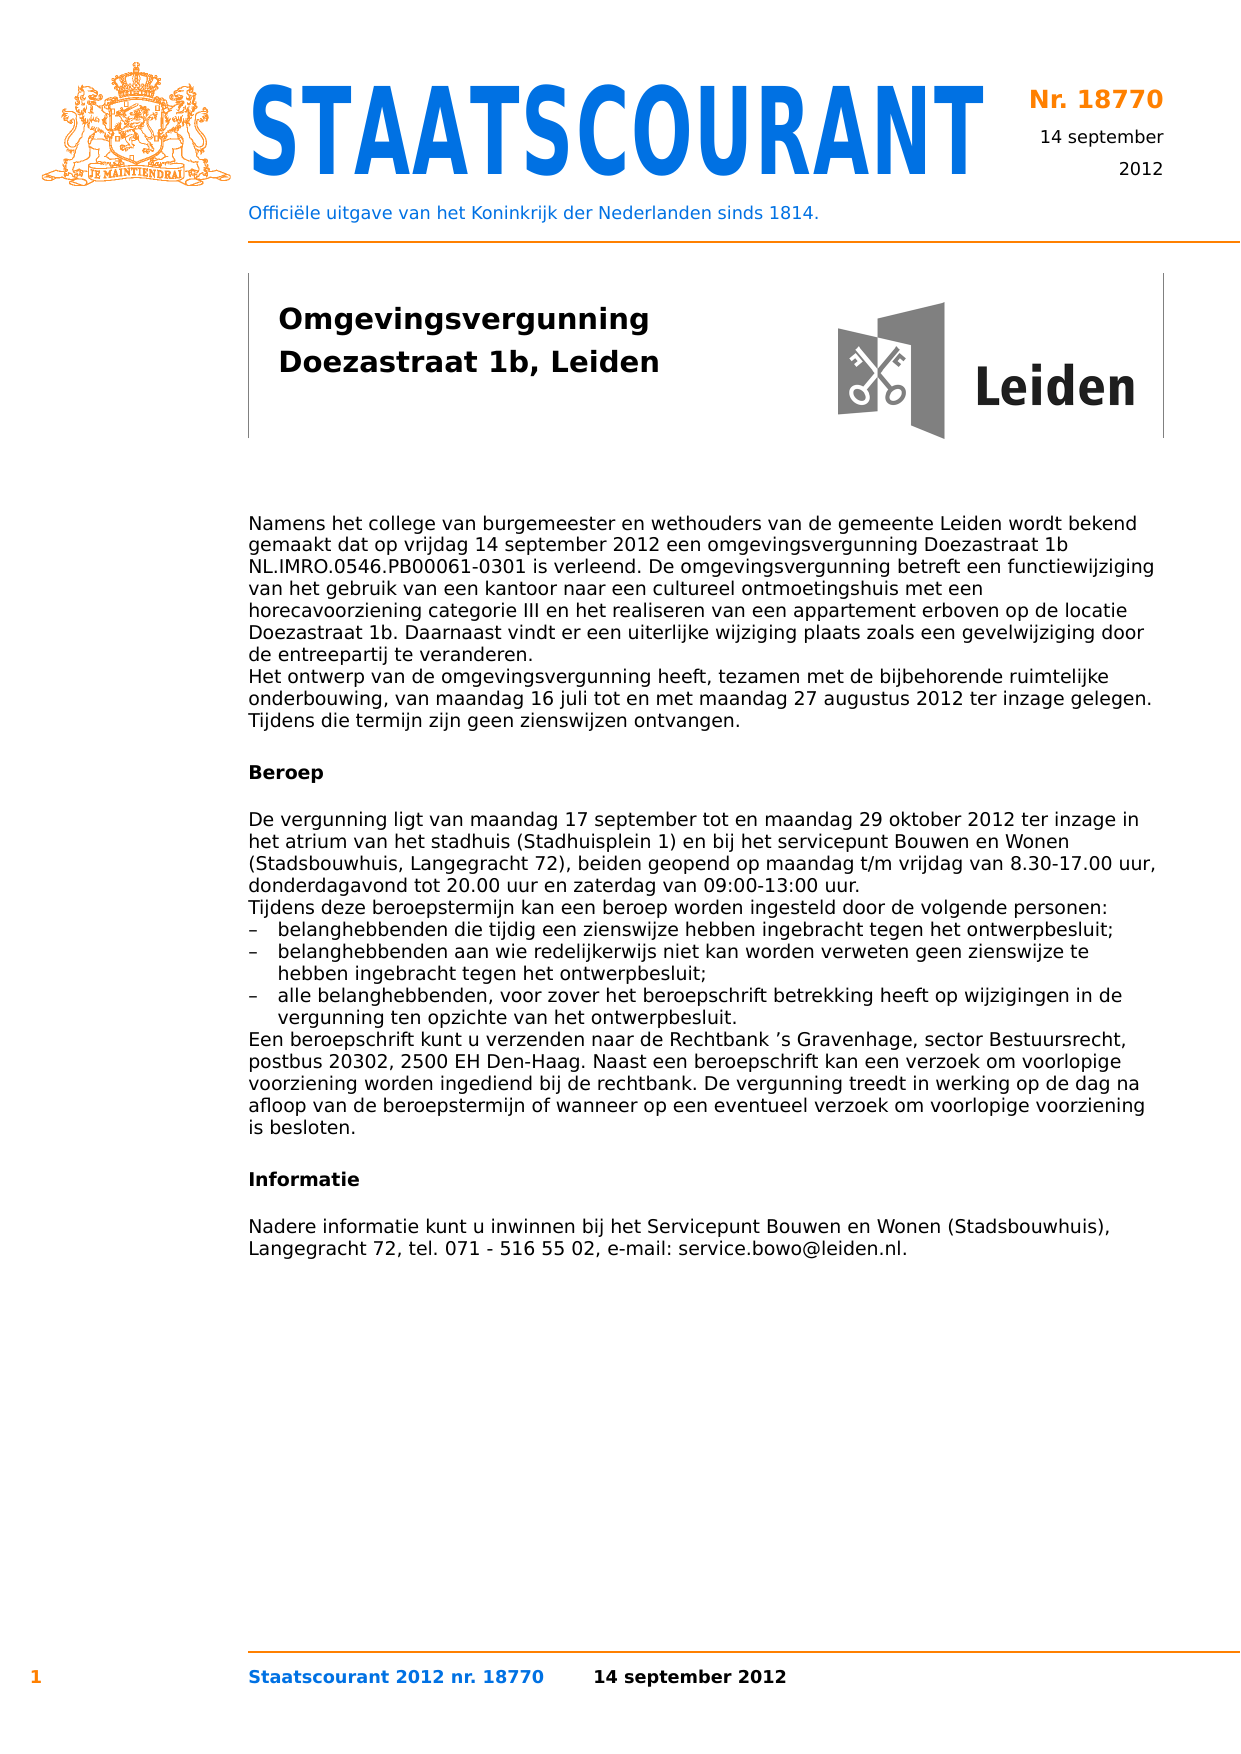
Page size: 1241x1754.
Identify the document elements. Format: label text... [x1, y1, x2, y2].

text – belanghebbenden aan wie redelijkerwijs niet kan worden verweten geen zienswijze te hebben ingebracht tegen het ontwerpbesluit; [248, 941, 1163, 985]
table_cell 14 september [998, 121, 1240, 153]
text – alle belanghebbenden, voor zover het beroepschrift betrekking heeft op wijzigingen in de vergunning ten opzichte van het ontwerpbesluit. [248, 985, 1163, 1029]
text Het ontwerp van de omgevingsvergunning heeft, tezamen met de bijbehorende ruimtelijke onderbouwing, van maandag 16 juli tot en met maandag 27 augustus 2012 ter inzage gelegen. [248, 666, 1163, 710]
text – belanghebbenden die tijdig een zienswijze hebben ingebracht tegen het ontwerpbesluit; [248, 919, 1163, 941]
table_cell Officiële uitgave van het Koninkrijk der Nederlanden sinds 1814. [248, 203, 1240, 241]
subtitle Omgevingsvergunning Doezastraat 1b, Leiden [249, 273, 1163, 438]
subtitle Beroep [248, 762, 1163, 784]
text Een beroepschrift kunt u verzenden naar de Rechtbank ’s Gravenhage, sector Bestuursrecht, postbus 20302, 2500 EH Den-Haag. Naast een beroepschrift kan een verzoek om voorlopige voorziening worden ingediend bij de rechtbank. De vergunning treedt in werking op de dag na afloop van de beroepstermijn of wanneer op een eventueel verzoek om voorlopige voorziening is besloten. [248, 1029, 1163, 1139]
text Nadere informatie kunt u inwinnen bij het Servicepunt Bouwen en Wonen (Stadsbouwhuis), Langegracht 72, tel. 071 - 516 55 02, e-mail: service.bowo@leiden.nl. [248, 1216, 1163, 1260]
text Tijdens deze beroepstermijn kan een beroep worden ingesteld door de volgende personen: [248, 897, 1163, 919]
text Namens het college van burgemeester en wethouders van de gemeente Leiden wordt bekend gemaakt dat op vrijdag 14 september 2012 een omgevingsvergunning Doezastraat 1b NL.IMRO.0546.PB00061-0301 is verleend. De omgevingsvergunning betreft een functiewijziging van het gebruik van een kantoor naar een cultureel ontmoetingshuis met een horecavoorziening categorie III en het realiseren van een appartement erboven op de locatie Doezastraat 1b. Daarnaast vindt er een uiterlijke wijziging plaats zoals een gevelwijziging door de entreepartij te veranderen. [248, 512, 1163, 666]
picture [41, 62, 231, 186]
picture [838, 302, 1134, 439]
table_header [25, 62, 248, 241]
subtitle Informatie [248, 1169, 1163, 1191]
text De vergunning ligt van maandag 17 september tot en maandag 29 oktober 2012 ter inzage in het atrium van het stadhuis (Stadhuisplein 1) en bij het servicepunt Bouwen en Wonen (Stadsbouwhuis, Langegracht 72), beiden geopend op maandag t/m vrijdag van 8.30-17.00 uur, donderdagavond tot 20.00 uur en zaterdag van 09:00-13:00 uur. [248, 809, 1163, 897]
table_header STAATSCOURANT [248, 62, 998, 203]
table_cell 2012 [998, 153, 1240, 203]
table_header Nr. 18770 [998, 62, 1240, 121]
text Tijdens die termijn zijn geen zienswijzen ontvangen. [248, 710, 1163, 732]
